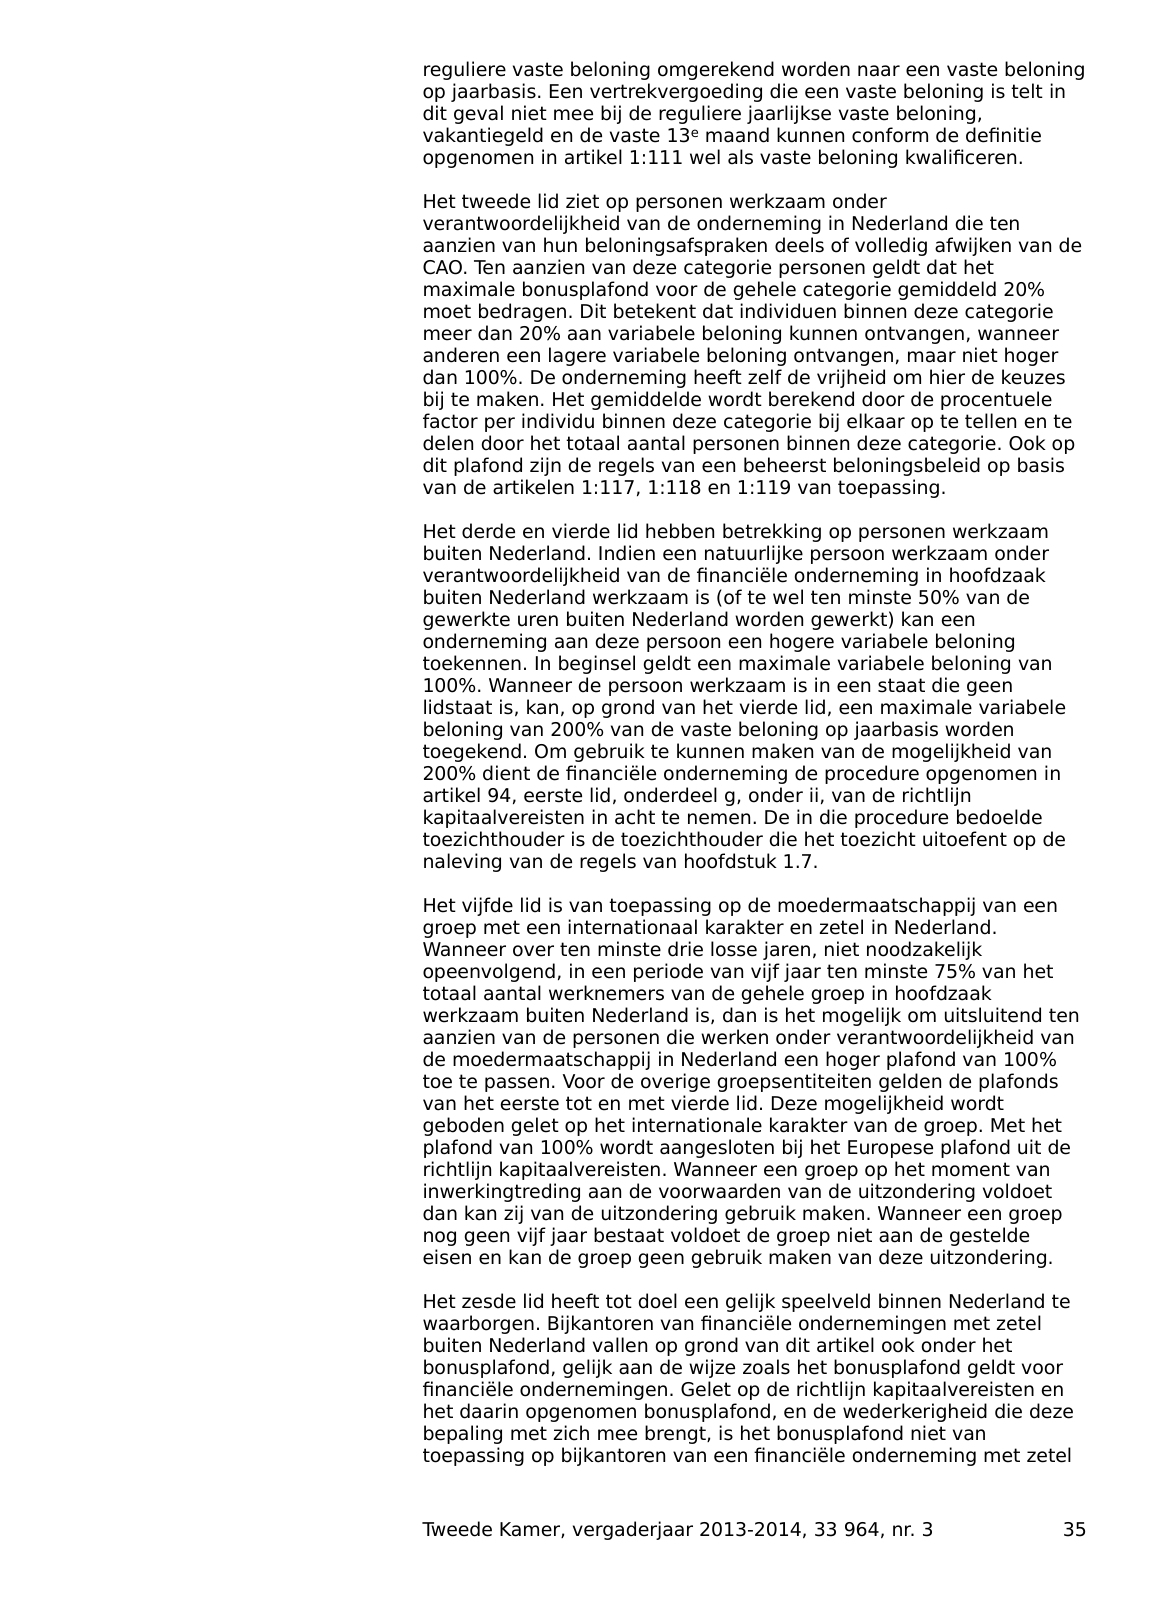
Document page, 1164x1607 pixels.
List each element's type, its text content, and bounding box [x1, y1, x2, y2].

text Het vijfde lid is van toepassing op de moedermaatschappij van een groep met een internationaal karakter en zetel in Nederland. Wanneer over ten minste drie losse jaren, niet noodzakelijk opeenvolgend, in een periode van vijf jaar ten minste 75% van het totaal aantal werknemers van de gehele groep in hoofdzaak werkzaam buiten Nederland is, dan is het mogelijk om uitsluitend ten aanzien van de personen die werken onder verantwoordelijkheid van de moedermaatschappij in Nederland een hoger plafond van 100% toe te passen. Voor de overige groepsentiteiten gelden de plafonds van het eerste tot en met vierde lid. Deze mogelijkheid wordt geboden gelet op het internationale karakter van de groep. Met het plafond van 100% wordt aangesloten bij het Europese plafond uit de richtlijn kapitaalvereisten. Wanneer een groep op het moment van inwerkingtreding aan de voorwaarden van de uitzondering voldoet dan kan zij van de uitzondering gebruik maken. Wanneer een groep nog geen vijf jaar bestaat voldoet de groep niet aan de gestelde eisen en kan de groep geen gebruik maken van deze uitzondering. [422, 895, 1087, 1268]
text Het derde en vierde lid hebben betrekking op personen werkzaam buiten Nederland. Indien een natuurlijke persoon werkzaam onder verantwoordelijkheid van de financiële onderneming in hoofdzaak buiten Nederland werkzaam is (of te wel ten minste 50% van de gewerkte uren buiten Nederland worden gewerkt) kan een onderneming aan deze persoon een hogere variabele beloning toekennen. In beginsel geldt een maximale variabele beloning van 100%. Wanneer de persoon werkzaam is in een staat die geen lidstaat is, kan, op grond van het vierde lid, een maximale variabele beloning van 200% van de vaste beloning op jaarbasis worden toegekend. Om gebruik te kunnen maken van de mogelijkheid van 200% dient de financiële onderneming de procedure opgenomen in artikel 94, eerste lid, onderdeel g, onder ii, van de richtlijn kapitaalvereisten in acht te nemen. De in die procedure bedoelde toezichthouder is de toezichthouder die het toezicht uitoefent op de naleving van de regels van hoofdstuk 1.7. [422, 521, 1087, 873]
text reguliere vaste beloning omgerekend worden naar een vaste beloning op jaarbasis. Een vertrekvergoeding die een vaste beloning is telt in dit geval niet mee bij de reguliere jaarlijkse vaste beloning, vakantiegeld en de vaste 13e maand kunnen conform de definitie opgenomen in artikel 1:111 wel als vaste beloning kwalificeren. [422, 59, 1087, 169]
text Het tweede lid ziet op personen werkzaam onder verantwoordelijkheid van de onderneming in Nederland die ten aanzien van hun beloningsafspraken deels of volledig afwijken van de CAO. Ten aanzien van deze categorie personen geldt dat het maximale bonusplafond voor de gehele categorie gemiddeld 20% moet bedragen. Dit betekent dat individuen binnen deze categorie meer dan 20% aan variabele beloning kunnen ontvangen, wanneer anderen een lagere variabele beloning ontvangen, maar niet hoger dan 100%. De onderneming heeft zelf de vrijheid om hier de keuzes bij te maken. Het gemiddelde wordt berekend door de procentuele factor per individu binnen deze categorie bij elkaar op te tellen en te delen door het totaal aantal personen binnen deze categorie. Ook op dit plafond zijn de regels van een beheerst beloningsbeleid op basis van de artikelen 1:117, 1:118 en 1:119 van toepassing. [422, 191, 1087, 499]
text Het zesde lid heeft tot doel een gelijk speelveld binnen Nederland te waarborgen. Bijkantoren van financiële ondernemingen met zetel buiten Nederland vallen op grond van dit artikel ook onder het bonusplafond, gelijk aan de wijze zoals het bonusplafond geldt voor financiële ondernemingen. Gelet op de richtlijn kapitaalvereisten en het daarin opgenomen bonusplafond, en de wederkerigheid die deze bepaling met zich mee brengt, is het bonusplafond niet van toepassing op bijkantoren van een financiële onderneming met zetel [422, 1291, 1087, 1467]
